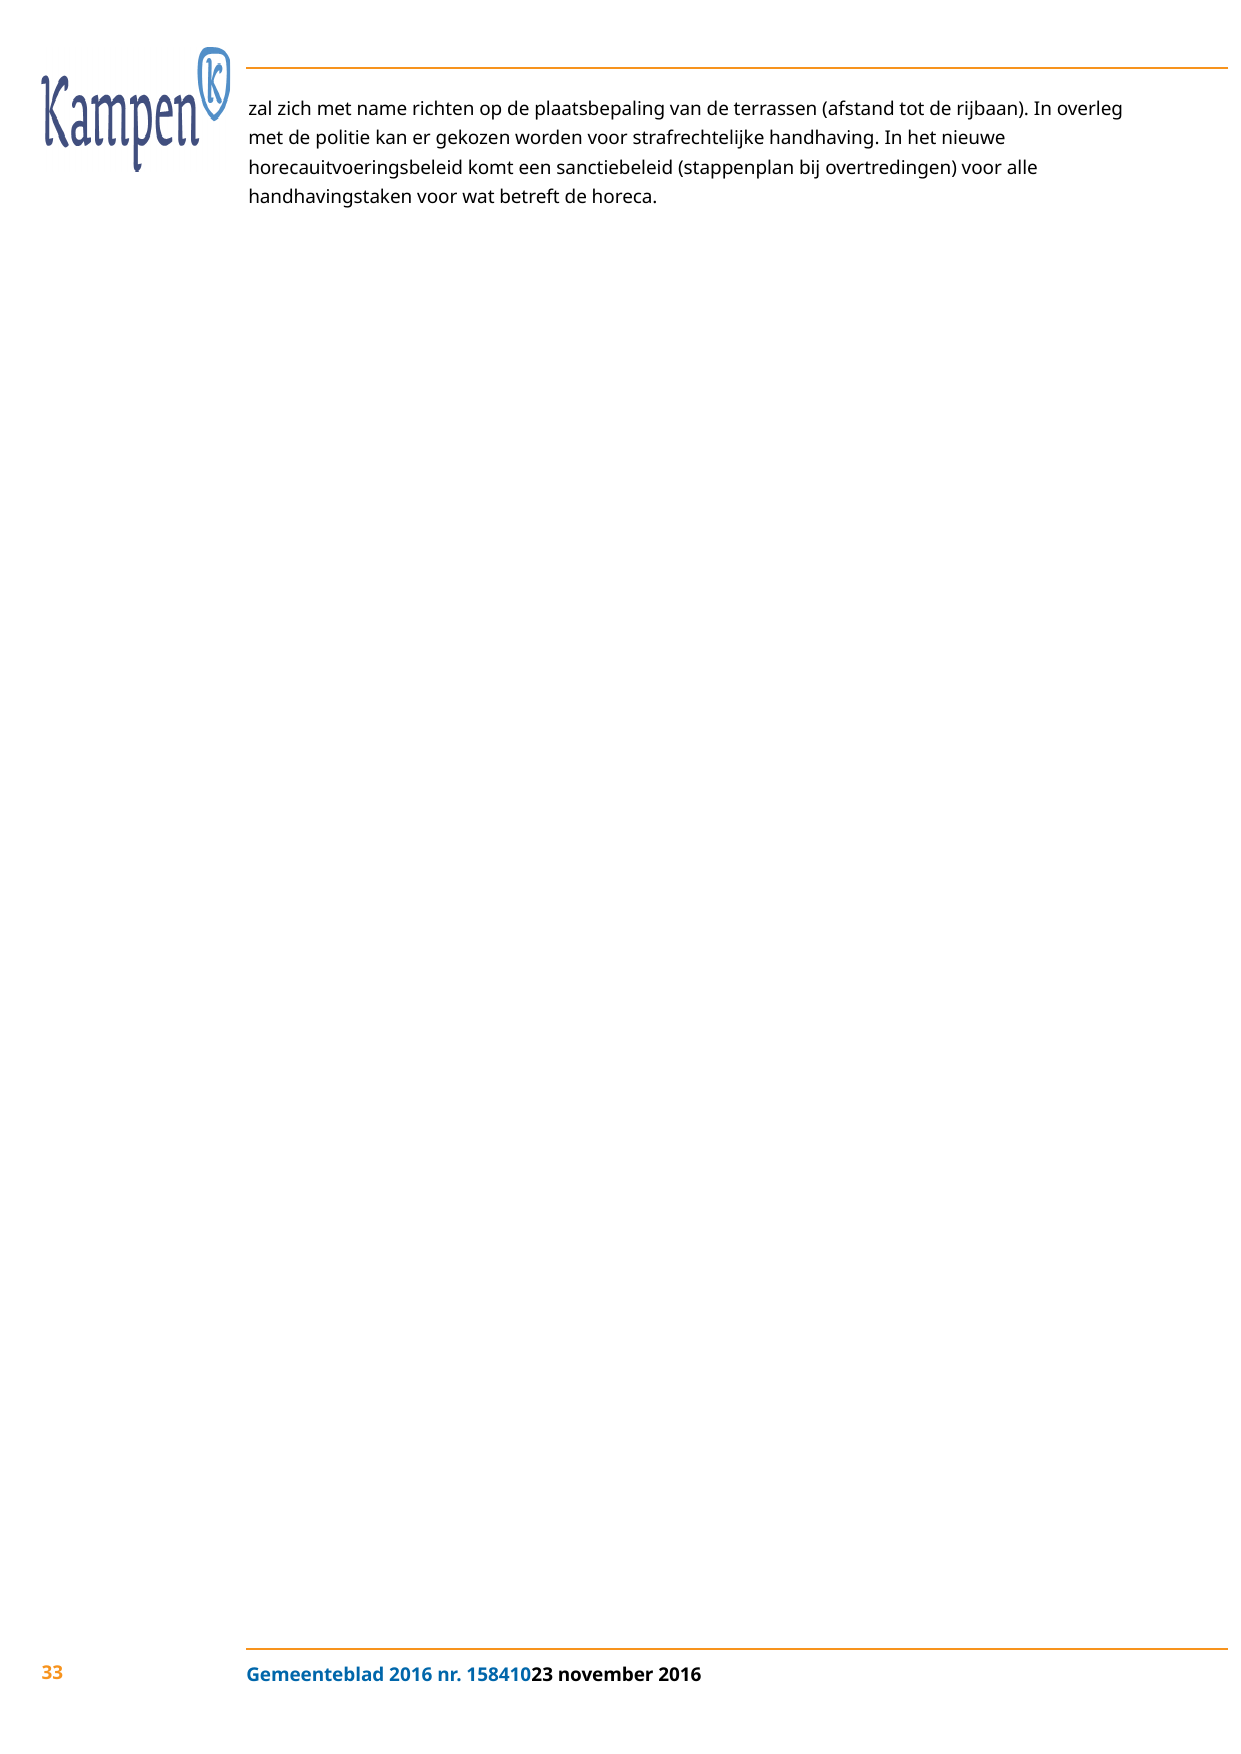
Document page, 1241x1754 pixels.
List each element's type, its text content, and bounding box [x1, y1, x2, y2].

picture [41, 47, 231, 172]
text zal zich met name richten op de plaatsbepaling van de terrassen (afstand tot de rijbaan). In overleg met de politie kan er gekozen worden voor strafrechtelijke handhaving. In het nieuwe horecauitvoeringsbeleid komt een sanctiebeleid (stappenplan bij overtredingen) voor alle handhavingstaken voor wat betreft de horeca. [248, 95, 1152, 209]
